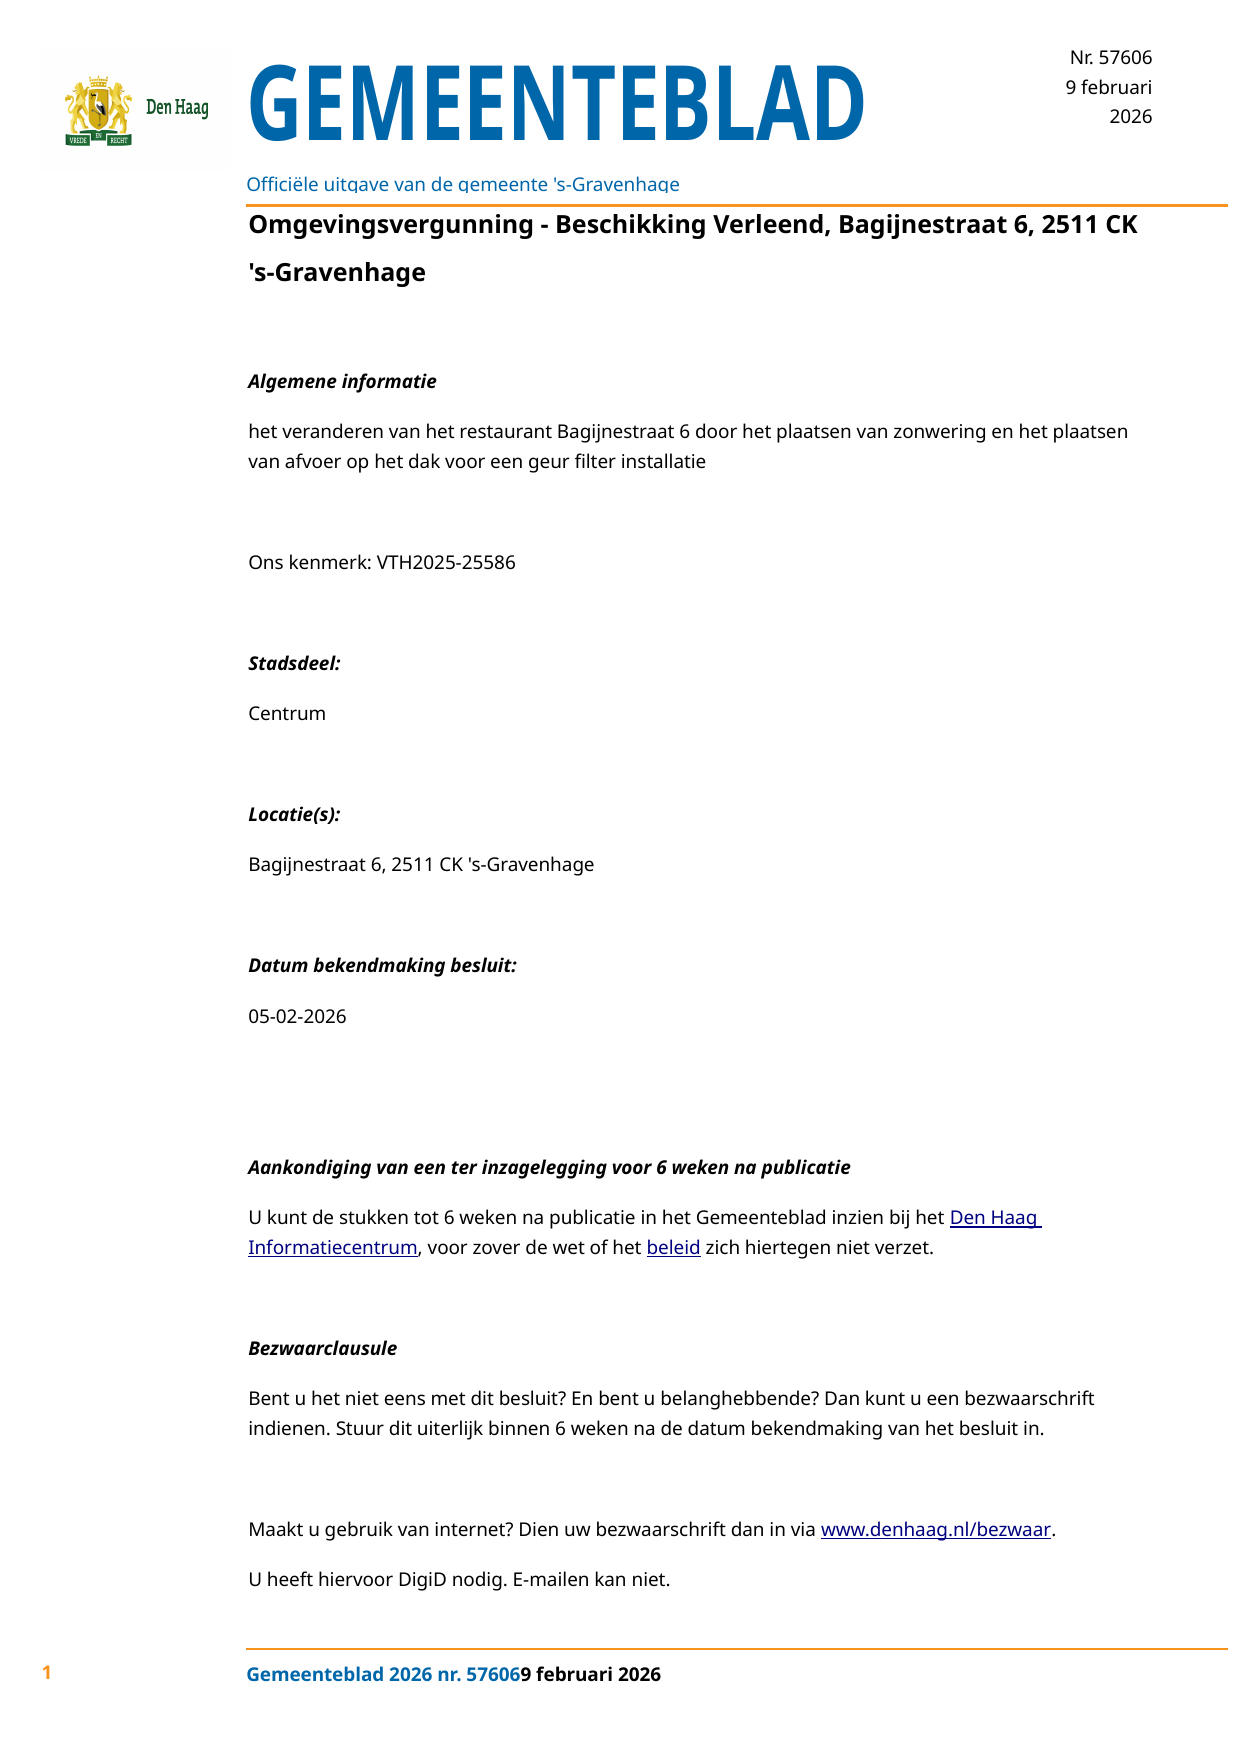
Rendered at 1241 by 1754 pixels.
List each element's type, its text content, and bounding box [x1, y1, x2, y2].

text Bagijnestraat 6, 2511 CK 's-Gravenhage [248, 852, 1152, 877]
text Centrum [248, 700, 1152, 726]
text Datum bekendmaking besluit: [248, 952, 1152, 978]
text Stadsdeel: [248, 650, 1152, 676]
text U heeft hiervoor DigiD nodig. E-mailen kan niet. [248, 1566, 1152, 1592]
text Omgevingsvergunning - Beschikking Verleend, Bagijnestraat 6, 2511 CK 's-Gravenhage [248, 207, 1152, 288]
text Locatie(s): [248, 801, 1152, 827]
text Algemene informatie [248, 368, 1152, 394]
text Bent u het niet eens met dit besluit? En bent u belanghebbende? Dan kunt u een bezwaarschrift indienen. Stuur dit uiterlijk binnen 6 weken na de datum bekendmaking van het besluit in. [248, 1385, 1152, 1441]
text Maakt u gebruik van internet? Dien uw bezwaarschrift dan in via www.denhaag.nl/bezwaar. [248, 1516, 1152, 1542]
text U kunt de stukken tot 6 weken na publicatie in het Gemeenteblad inzien bij het Den Haag Informatiecentrum, voor zover de wet of het beleid zich hiertegen niet verzet. [248, 1204, 1152, 1260]
text Ons kenmerk: VTH2025-25586 [248, 549, 1152, 575]
text Aankondiging van een ter inzagelegging voor 6 weken na publicatie [248, 1154, 1152, 1180]
text Bezwaarclausule [248, 1335, 1152, 1361]
picture [41, 47, 231, 172]
text het veranderen van het restaurant Bagijnestraat 6 door het plaatsen van zonwering en het plaatsen van afvoer op het dak voor een geur filter installatie [248, 419, 1152, 474]
text 05-02-2026 [248, 1003, 1152, 1029]
